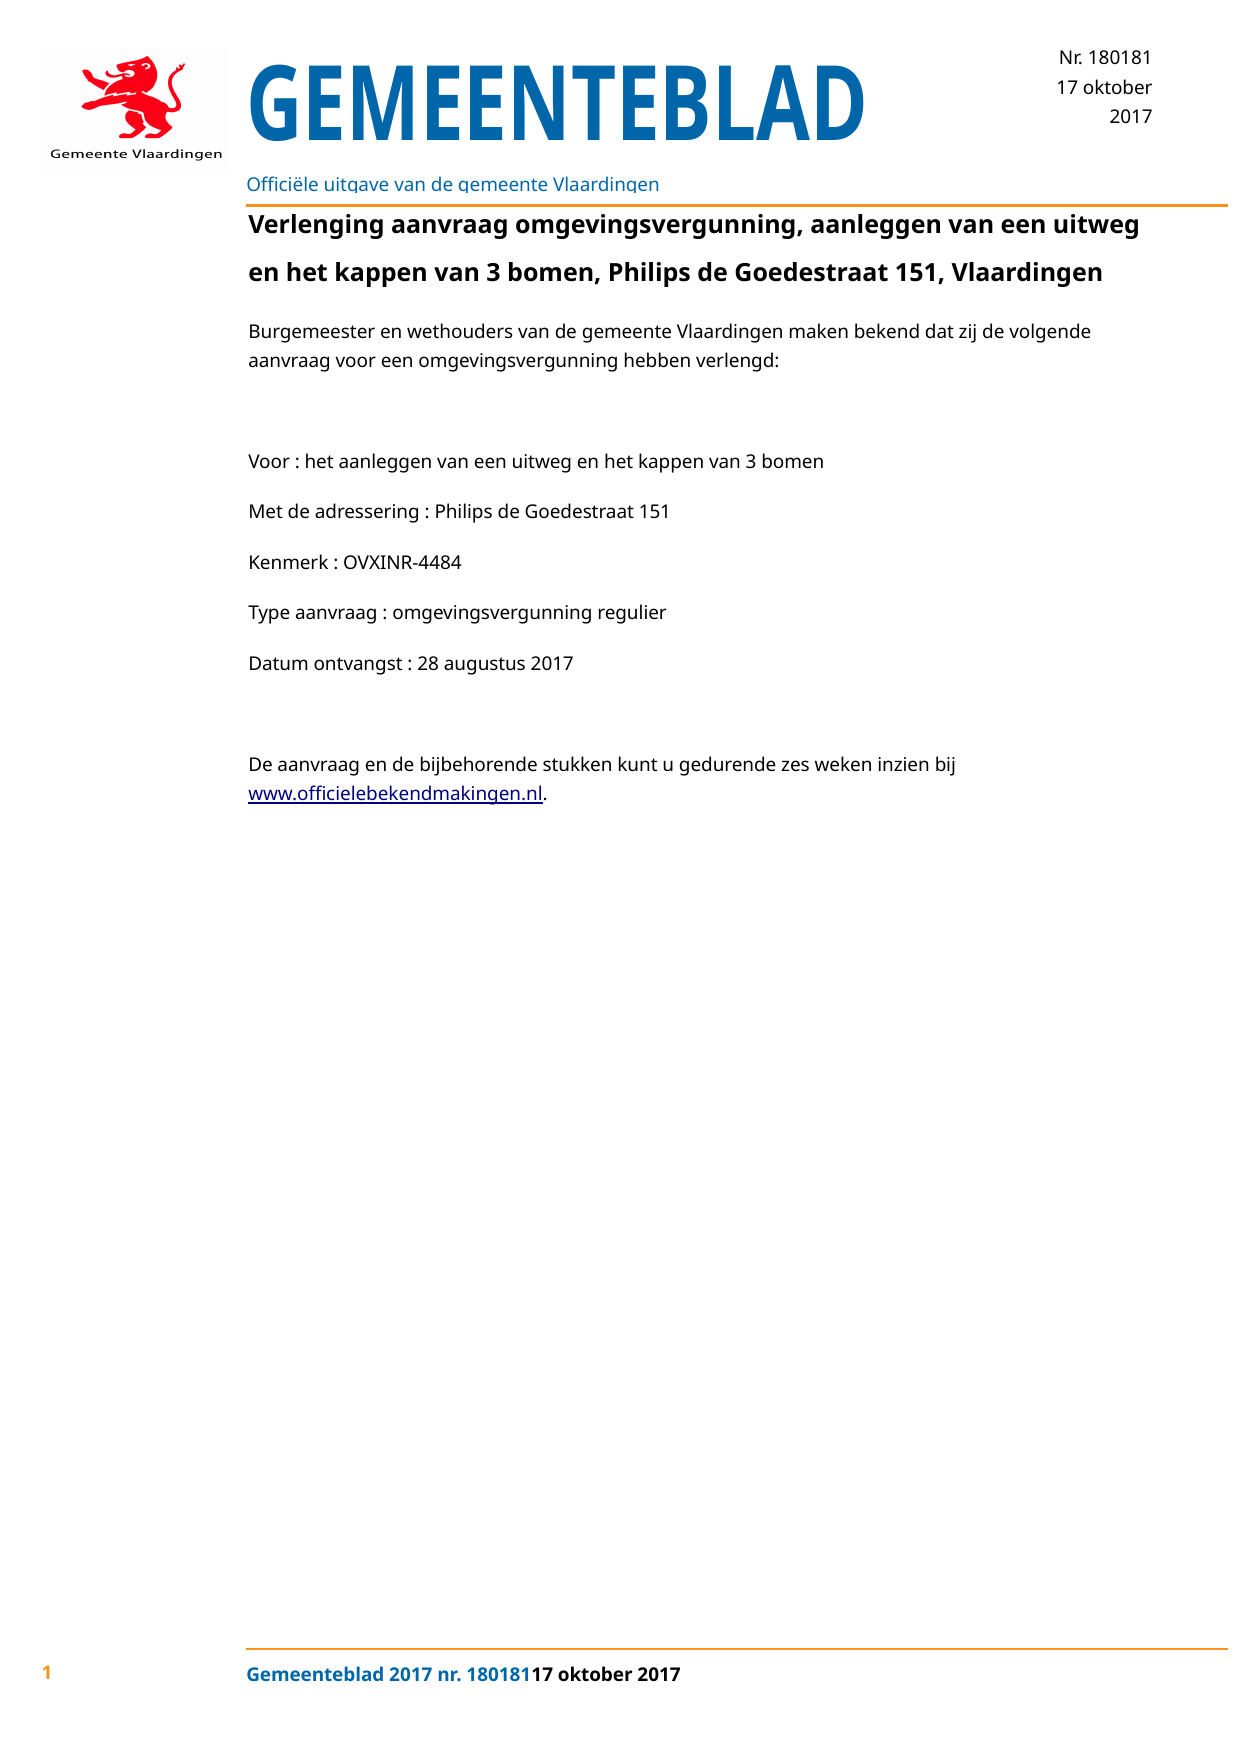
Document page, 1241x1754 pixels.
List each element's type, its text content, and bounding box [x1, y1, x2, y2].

text Verlenging aanvraag omgevingsvergunning, aanleggen van een uitweg en het kappen van 3 bomen, Philips de Goedestraat 151, Vlaardingen [248, 207, 1152, 288]
text De aanvraag en de bijbehorende stukken kunt u gedurende zes weken inzien bij www.officielebekendmakingen.nl. [248, 751, 1152, 806]
text Burgemeester en wethouders van de gemeente Vlaardingen maken bekend dat zij de volgende aanvraag voor een omgevingsvergunning hebben verlengd: [248, 318, 1152, 373]
text Datum ontvangst : 28 augustus 2017 [248, 650, 1152, 676]
text Met de adressering : Philips de Goedestraat 151 [248, 499, 1152, 524]
text Voor : het aanleggen van een uitweg en het kappen van 3 bomen [248, 448, 1152, 474]
picture [41, 47, 231, 172]
text Type aanvraag : omgevingsvergunning regulier [248, 599, 1152, 625]
text Kenmerk : OVXINR-4484 [248, 549, 1152, 575]
